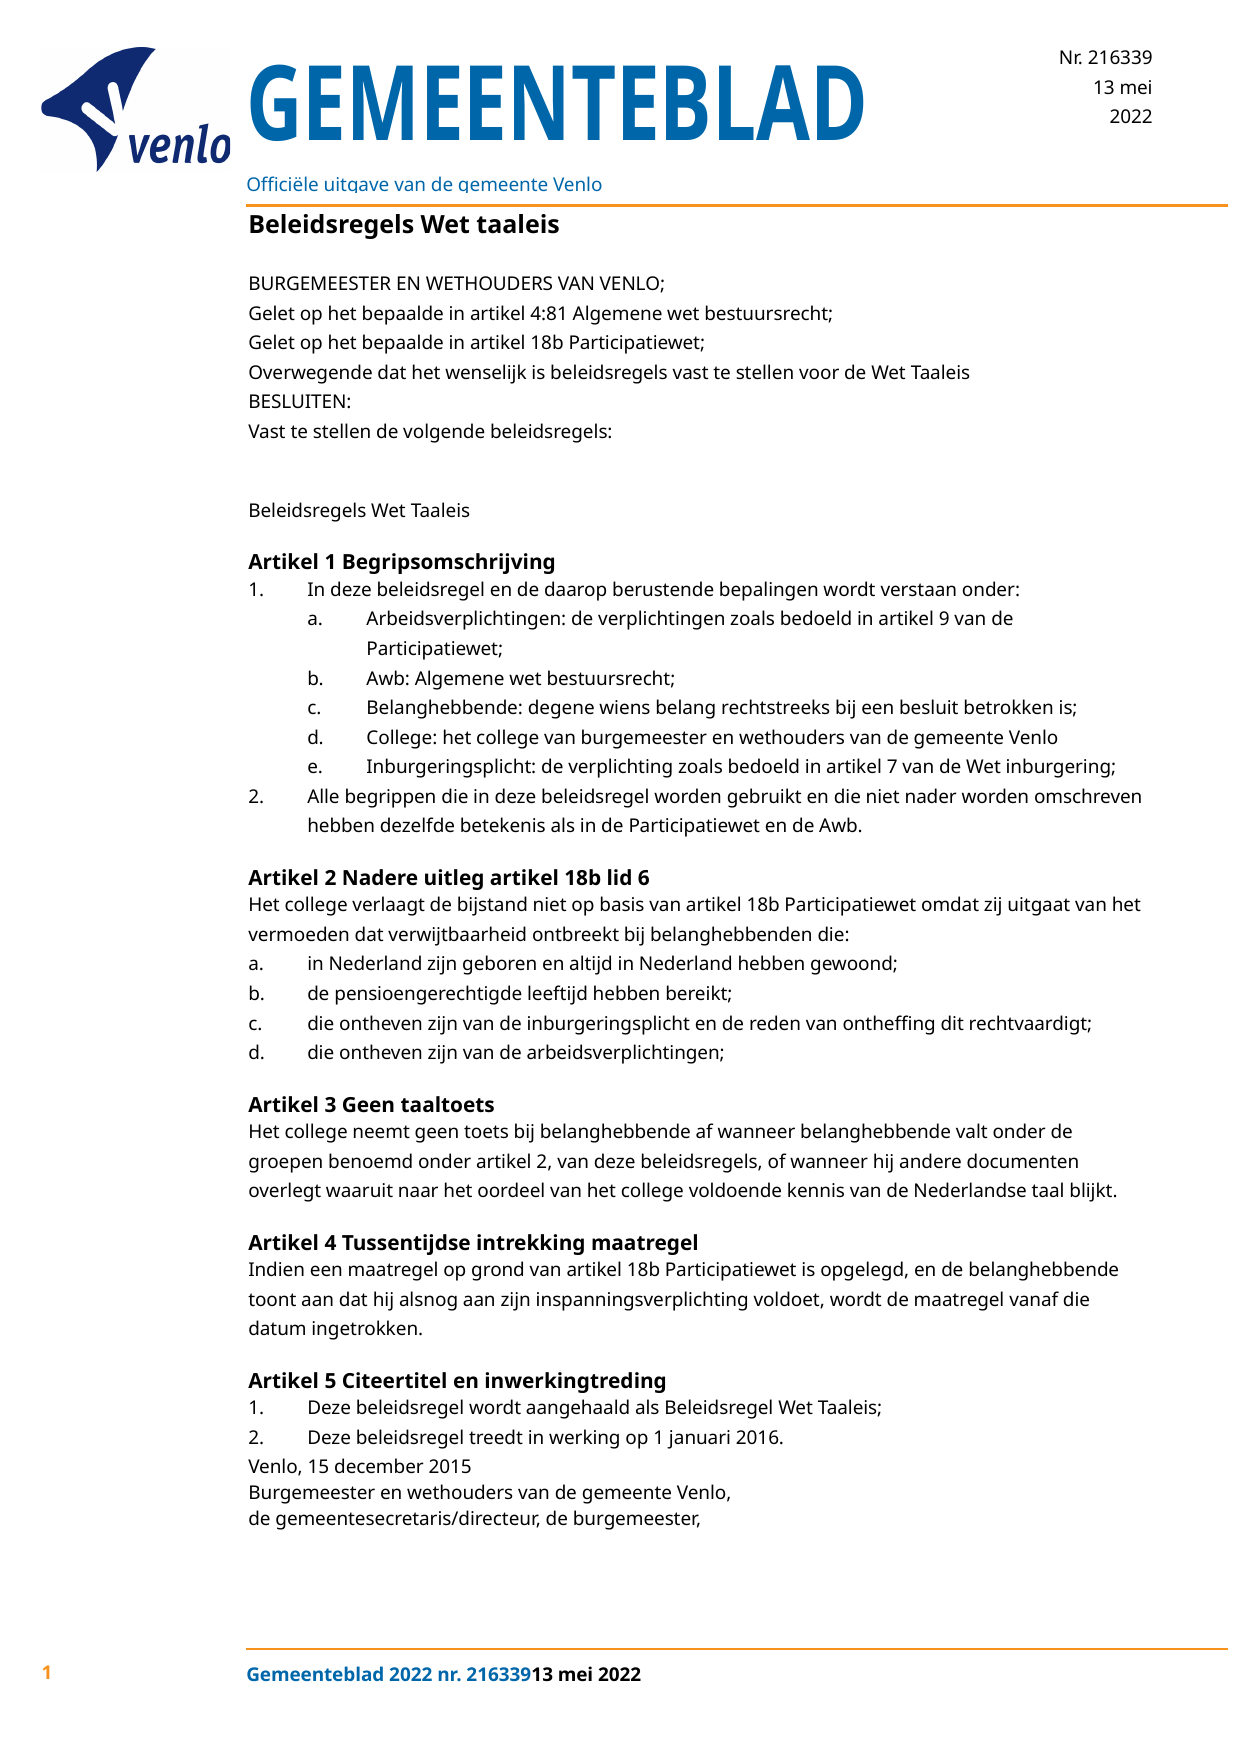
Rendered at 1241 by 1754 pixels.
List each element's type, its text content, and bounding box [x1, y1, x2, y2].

text Gelet op het bepaalde in artikel 4:81 Algemene wet bestuursrecht; [248, 300, 1152, 326]
list Inburgeringsplicht: de verplichting zoals bedoeld in artikel 7 van de Wet inburgering; [307, 753, 1152, 779]
list Belanghebbende: degene wiens belang rechtstreeks bij een besluit betrokken is; [307, 694, 1152, 720]
text Artikel 1 Begripsomschrijving [248, 547, 1152, 576]
text Artikel 3 Geen taaltoets [248, 1090, 1152, 1118]
picture [41, 47, 231, 172]
text BESLUITEN: [248, 389, 1152, 414]
text BURGEMEESTER EN WETHOUDERS VAN VENLO; [248, 270, 1152, 296]
text Overwegende dat het wenselijk is beleidsregels vast te stellen voor de Wet Taaleis [248, 359, 1152, 385]
text Gelet op het bepaalde in artikel 18b Participatiewet; [248, 329, 1152, 355]
text Artikel 4 Tussentijdse intrekking maatregel [248, 1228, 1152, 1256]
list die ontheven zijn van de inburgeringsplicht en de reden van ontheffing dit rechtvaardigt; [248, 1010, 1152, 1036]
list Deze beleidsregel treedt in werking op 1 januari 2016. [248, 1424, 1152, 1449]
list Awb: Algemene wet bestuursrecht; [307, 665, 1152, 690]
list Deze beleidsregel wordt aangehaald als Beleidsregel Wet Taaleis; [248, 1394, 1152, 1420]
text de gemeentesecretaris/directeur, de burgemeester, [248, 1505, 1152, 1531]
text Vast te stellen de volgende beleidsregels: [248, 418, 1152, 444]
text Artikel 5 Citeertitel en inwerkingtreding [248, 1366, 1152, 1394]
text Het college neemt geen toets bij belanghebbende af wanneer belanghebbende valt onder de groepen benoemd onder artikel 2, van deze beleidsregels, of wanneer hij andere documenten overlegt waaruit naar het oordeel van het college voldoende kennis van de Nederlandse taal blijkt. [248, 1118, 1152, 1203]
list de pensioengerechtigde leeftijd hebben bereikt; [248, 980, 1152, 1006]
list in Nederland zijn geboren en altijd in Nederland hebben gewoond; [248, 951, 1152, 976]
list die ontheven zijn van de arbeidsverplichtingen; [248, 1039, 1152, 1065]
text Venlo, 15 december 2015 [248, 1453, 1152, 1479]
text Het college verlaagt de bijstand niet op basis van artikel 18b Participatiewet omdat zij uitgaat van het vermoeden dat verwijtbaarheid ontbreekt bij belanghebbenden die: [248, 891, 1152, 947]
list Alle begrippen die in deze beleidsregel worden gebruikt en die niet nader worden omschreven hebben dezelfde betekenis als in de Participatiewet en de Awb. [248, 783, 1152, 838]
text Burgemeester en wethouders van de gemeente Venlo, [248, 1479, 1152, 1505]
list Arbeidsverplichtingen: de verplichtingen zoals bedoeld in artikel 9 van de Participatiewet; [307, 606, 1152, 661]
text Beleidsregels Wet taaleis [248, 207, 1152, 241]
list College: het college van burgemeester en wethouders van de gemeente Venlo [307, 724, 1152, 749]
text Artikel 2 Nadere uitleg artikel 18b lid 6 [248, 863, 1152, 891]
text Beleidsregels Wet Taaleis [248, 497, 1152, 523]
list In deze beleidsregel en de daarop berustende bepalingen wordt verstaan onder: [248, 576, 1152, 602]
text Indien een maatregel op grond van artikel 18b Participatiewet is opgelegd, en de belanghebbende toont aan dat hij alsnog aan zijn inspanningsverplichting voldoet, wordt de maatregel vanaf die datum ingetrokken. [248, 1256, 1152, 1341]
